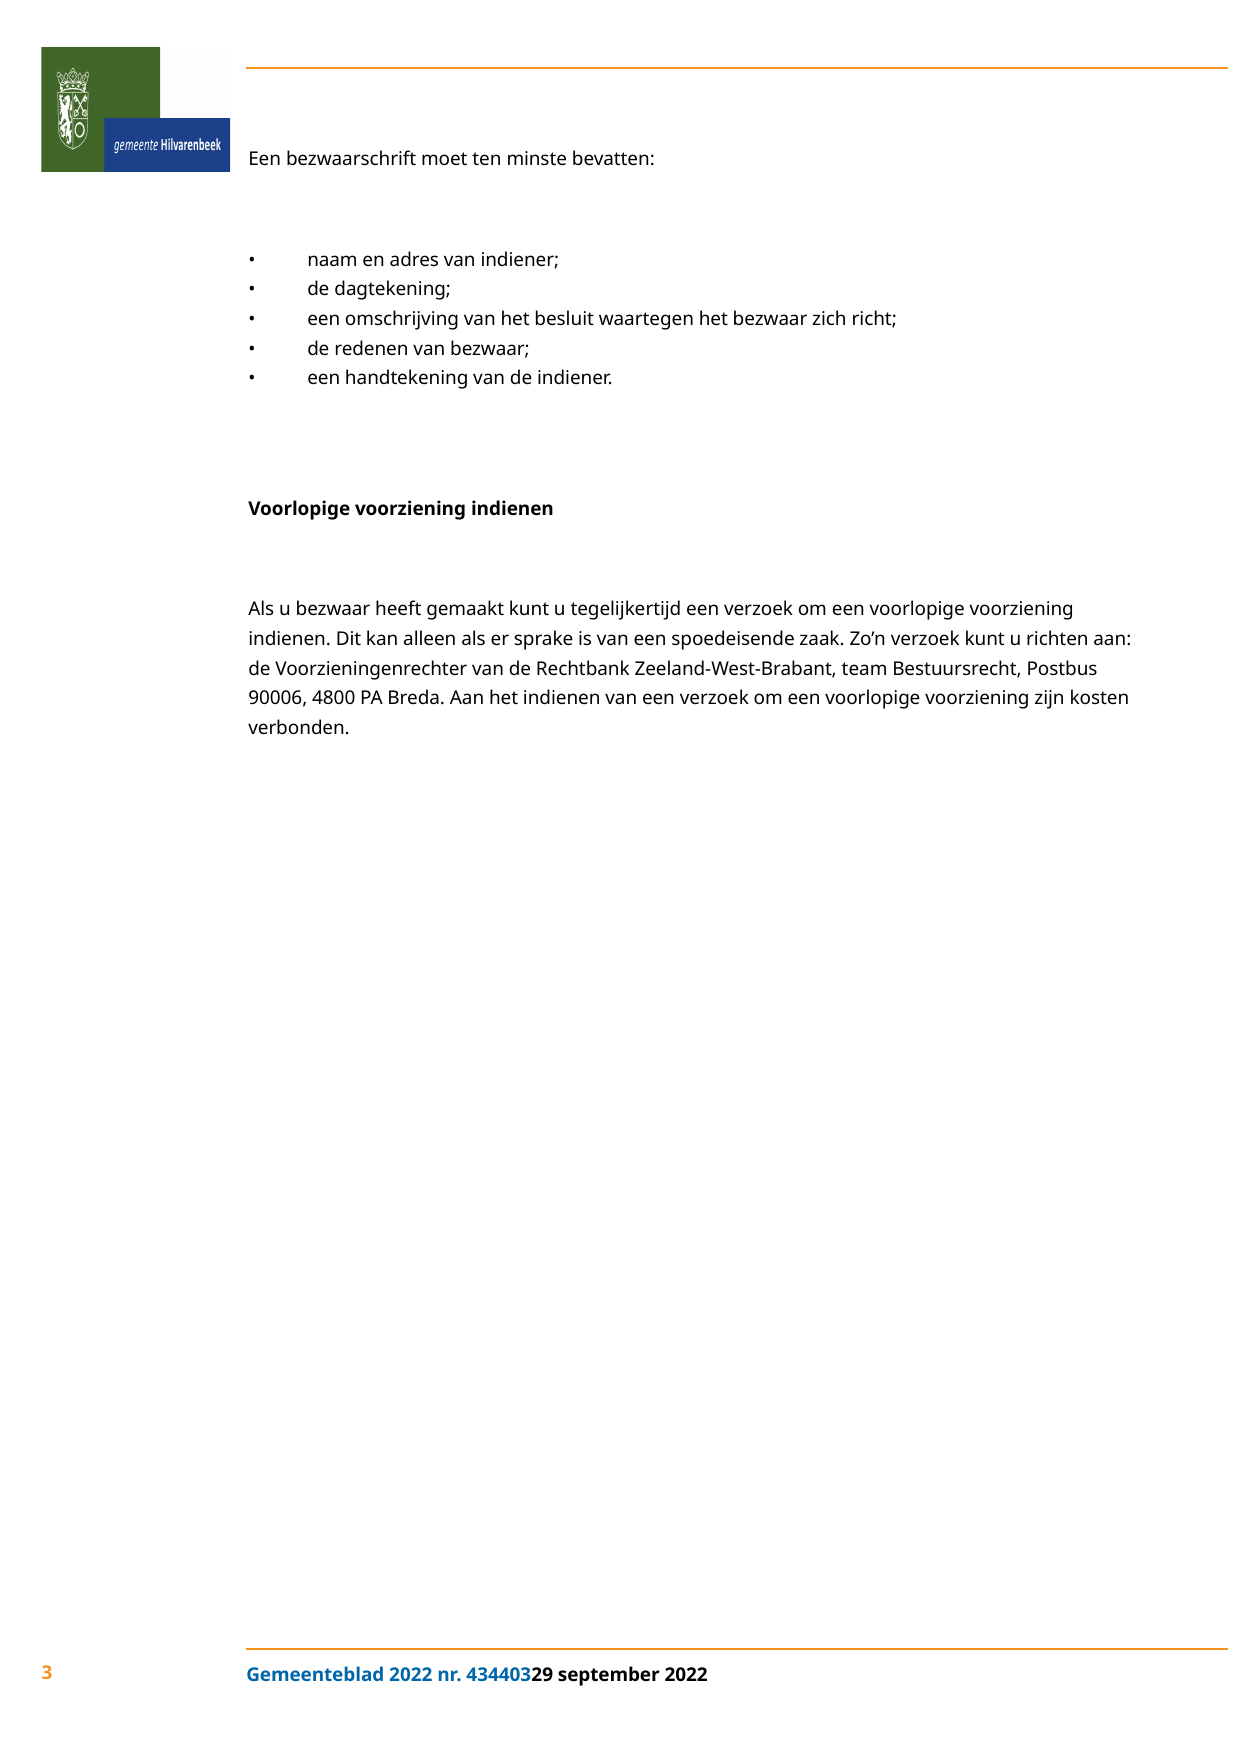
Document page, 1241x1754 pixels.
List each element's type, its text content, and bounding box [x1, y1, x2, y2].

text Als u bezwaar heeft gemaakt kunt u tegelijkertijd een verzoek om een voorlopige voorziening indienen. Dit kan alleen als er sprake is van een spoedeisende zaak. Zo’n verzoek kunt u richten aan: de Voorzieningenrechter van de Rechtbank Zeeland-West-Brabant, team Bestuursrecht, Postbus 90006, 4800 PA Breda. Aan het indienen van een verzoek om een voorlopige voorziening zijn kosten verbonden. [248, 596, 1152, 740]
list de dagtekening; [248, 276, 1152, 301]
list een handtekening van de indiener. [248, 364, 1152, 390]
list een omschrijving van het besluit waartegen het bezwaar zich richt; [248, 305, 1152, 331]
list de redenen van bezwaar; [248, 335, 1152, 361]
text Een bezwaarschrift moet ten minste bevatten: [248, 145, 1152, 171]
text Voorlopige voorziening indienen [248, 495, 1152, 521]
picture [41, 47, 231, 172]
list naam en adres van indiener; [248, 246, 1152, 272]
